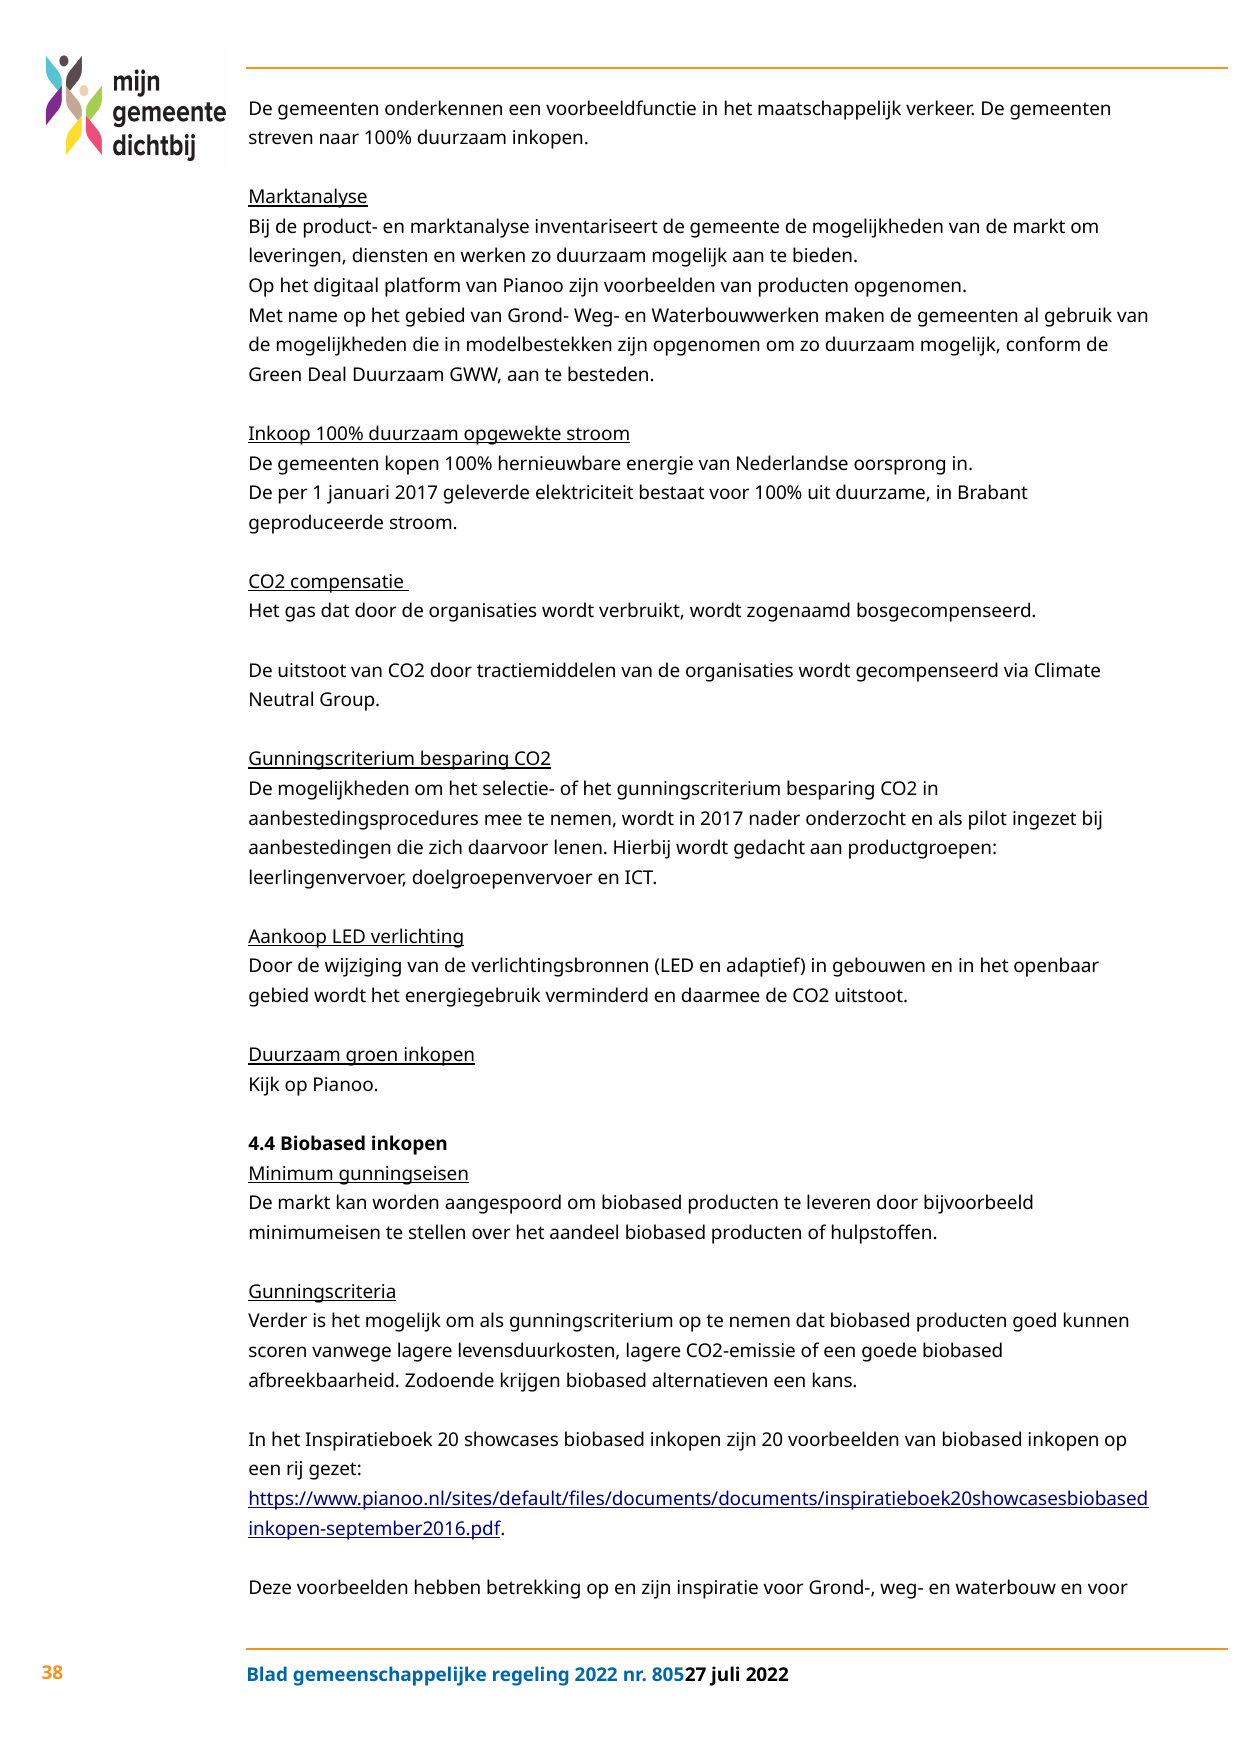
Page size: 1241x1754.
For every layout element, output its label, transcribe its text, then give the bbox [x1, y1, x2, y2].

text De gemeenten onderkennen een voorbeeldfunctie in het maatschappelijk verkeer. De gemeenten streven naar 100% duurzaam inkopen. [248, 95, 1152, 150]
text Gunningscriterium besparing CO2 [248, 746, 1152, 771]
text De per 1 januari 2017 geleverde elektriciteit bestaat voor 100% uit duurzame, in Brabant geproduceerde stroom. [248, 479, 1152, 535]
text Minimum gunningseisen [248, 1160, 1152, 1186]
text De mogelijkheden om het selectie- of het gunningscriterium besparing CO2 in aanbestedingsprocedures mee te nemen, wordt in 2017 nader onderzocht en als pilot ingezet bij aanbestedingen die zich daarvoor lenen. Hierbij wordt gedacht aan productgroepen: leerlingenvervoer, doelgroepenvervoer en ICT. [248, 775, 1152, 890]
text 4.4 Biobased inkopen [248, 1130, 1152, 1156]
text Verder is het mogelijk om als gunningscriterium op te nemen dat biobased producten goed kunnen scoren vanwege lagere levensduurkosten, lagere CO2-emissie of een goede biobased afbreekbaarheid. Zodoende krijgen biobased alternatieven een kans. [248, 1308, 1152, 1393]
text Op het digitaal platform van Pianoo zijn voorbeelden van producten opgenomen. [248, 272, 1152, 298]
text Gunningscriteria [248, 1278, 1152, 1304]
text De markt kan worden aangespoord om biobased producten te leveren door bijvoorbeeld minimumeisen te stellen over het aandeel biobased producten of hulpstoffen. [248, 1189, 1152, 1245]
text Duurzaam groen inkopen [248, 1041, 1152, 1067]
text Kijk op Pianoo. [248, 1071, 1152, 1097]
text De gemeenten kopen 100% hernieuwbare energie van Nederlandse oorsprong in. [248, 450, 1152, 476]
text De uitstoot van CO2 door tractiemiddelen van de organisaties wordt gecompenseerd via Climate Neutral Group. [248, 657, 1152, 712]
text Met name op het gebied van Grond- Weg- en Waterbouwwerken maken de gemeenten al gebruik van de mogelijkheden die in modelbestekken zijn opgenomen om zo duurzaam mogelijk, conform de Green Deal Duurzaam GWW, aan te besteden. [248, 302, 1152, 387]
text Aankoop LED verlichting [248, 923, 1152, 949]
text In het Inspiratieboek 20 showcases biobased inkopen zijn 20 voorbeelden van biobased inkopen op een rij gezet: https://www.pianoo.nl/sites/default/files/documents/documents/inspiratieboek20showcasesbiobasedinkopen-september2016.pdf. [248, 1426, 1152, 1541]
text Door de wijziging van de verlichtingsbronnen (LED en adaptief) in gebouwen en in het openbaar gebied wordt het energiegebruik verminderd en daarmee de CO2 uitstoot. [248, 953, 1152, 1008]
text Marktanalyse [248, 183, 1152, 209]
text Bij de product- en marktanalyse inventariseert de gemeente de mogelijkheden van de markt om leveringen, diensten en werken zo duurzaam mogelijk aan te bieden. [248, 213, 1152, 268]
text CO2 compensatie [248, 568, 1152, 594]
picture [41, 47, 231, 172]
text Inkoop 100% duurzaam opgewekte stroom [248, 420, 1152, 446]
text Het gas dat door de organisaties wordt verbruikt, wordt zogenaamd bosgecompenseerd. [248, 598, 1152, 623]
text Deze voorbeelden hebben betrekking op en zijn inspiratie voor Grond-, weg- en waterbouw en voor [248, 1574, 1152, 1600]
